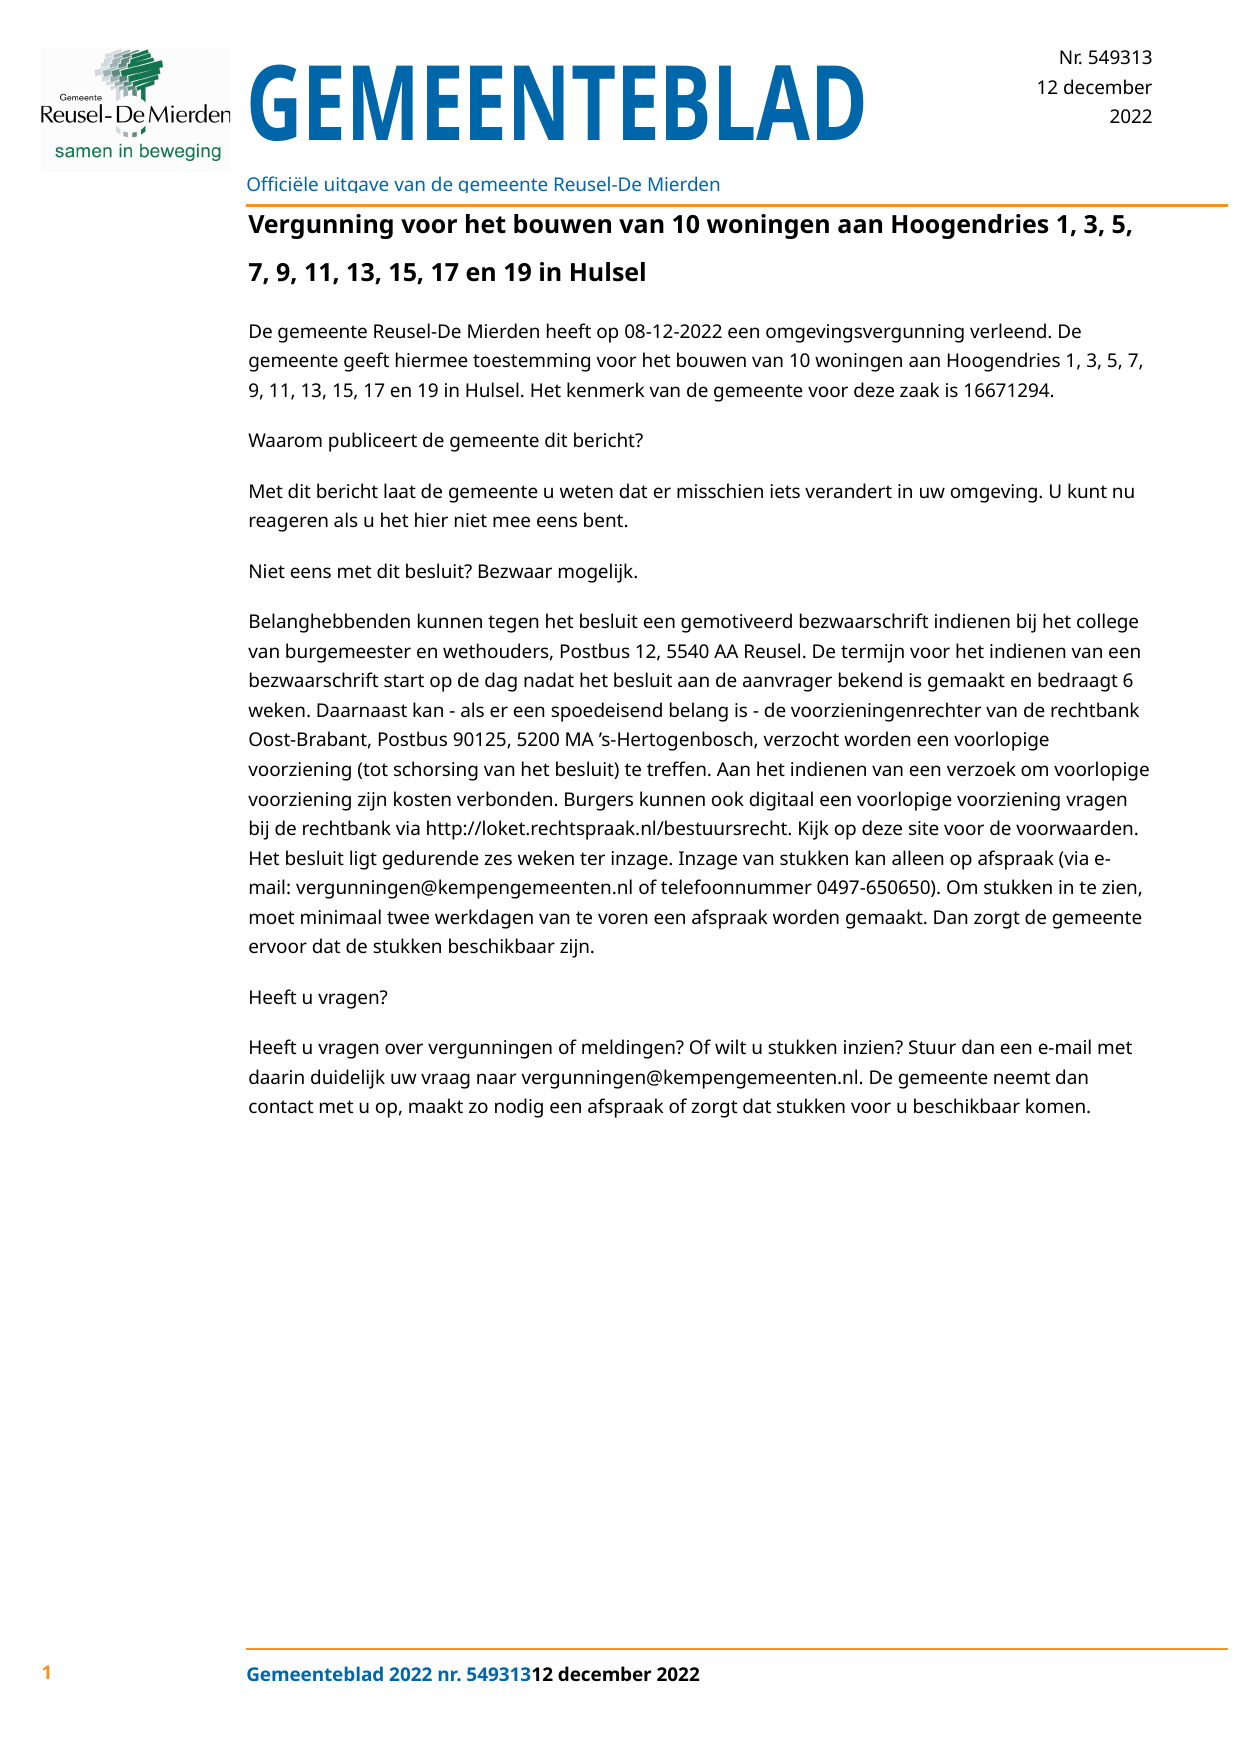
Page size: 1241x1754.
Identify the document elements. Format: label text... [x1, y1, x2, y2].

text De gemeente Reusel-De Mierden heeft op 08-12-2022 een omgevingsvergunning verleend. De gemeente geeft hiermee toestemming voor het bouwen van 10 woningen aan Hoogendries 1, 3, 5, 7, 9, 11, 13, 15, 17 en 19 in Hulsel. Het kenmerk van de gemeente voor deze zaak is 16671294. [248, 318, 1152, 403]
picture [41, 47, 231, 172]
text Vergunning voor het bouwen van 10 woningen aan Hoogendries 1, 3, 5, 7, 9, 11, 13, 15, 17 en 19 in Hulsel [248, 207, 1152, 288]
text Met dit bericht laat de gemeente u weten dat er misschien iets verandert in uw omgeving. U kunt nu reageren als u het hier niet mee eens bent. [248, 478, 1152, 533]
text Waarom publiceert de gemeente dit bericht? [248, 427, 1152, 453]
text Belanghebbenden kunnen tegen het besluit een gemotiveerd bezwaarschrift indienen bij het college van burgemeester en wethouders, Postbus 12, 5540 AA Reusel. De termijn voor het indienen van een bezwaarschrift start op de dag nadat het besluit aan de aanvrager bekend is gemaakt en bedraagt 6 weken. Daarnaast kan - als er een spoedeisend belang is - de voorzieningenrechter van de rechtbank Oost-Brabant, Postbus 90125, 5200 MA ’s-Hertogenbosch, verzocht worden een voorlopige voorziening (tot schorsing van het besluit) te treffen. Aan het indienen van een verzoek om voorlopige voorziening zijn kosten verbonden. Burgers kunnen ook digitaal een voorlopige voorziening vragen bij de rechtbank via http://loket.rechtspraak.nl/bestuursrecht. Kijk op deze site voor de voorwaarden. Het besluit ligt gedurende zes weken ter inzage. Inzage van stukken kan alleen op afspraak (via e-mail: vergunningen@kempengemeenten.nl of telefoonnummer 0497-650650). Om stukken in te zien, moet minimaal twee werkdagen van te voren een afspraak worden gemaakt. Dan zorgt de gemeente ervoor dat de stukken beschikbaar zijn. [248, 608, 1152, 959]
text Niet eens met dit besluit? Bezwaar mogelijk. [248, 558, 1152, 584]
text Heeft u vragen? [248, 984, 1152, 1010]
text Heeft u vragen over vergunningen of meldingen? Of wilt u stukken inzien? Stuur dan een e-mail met daarin duidelijk uw vraag naar vergunningen@kempengemeenten.nl. De gemeente neemt dan contact met u op, maakt zo nodig een afspraak of zorgt dat stukken voor u beschikbaar komen. [248, 1034, 1152, 1119]
